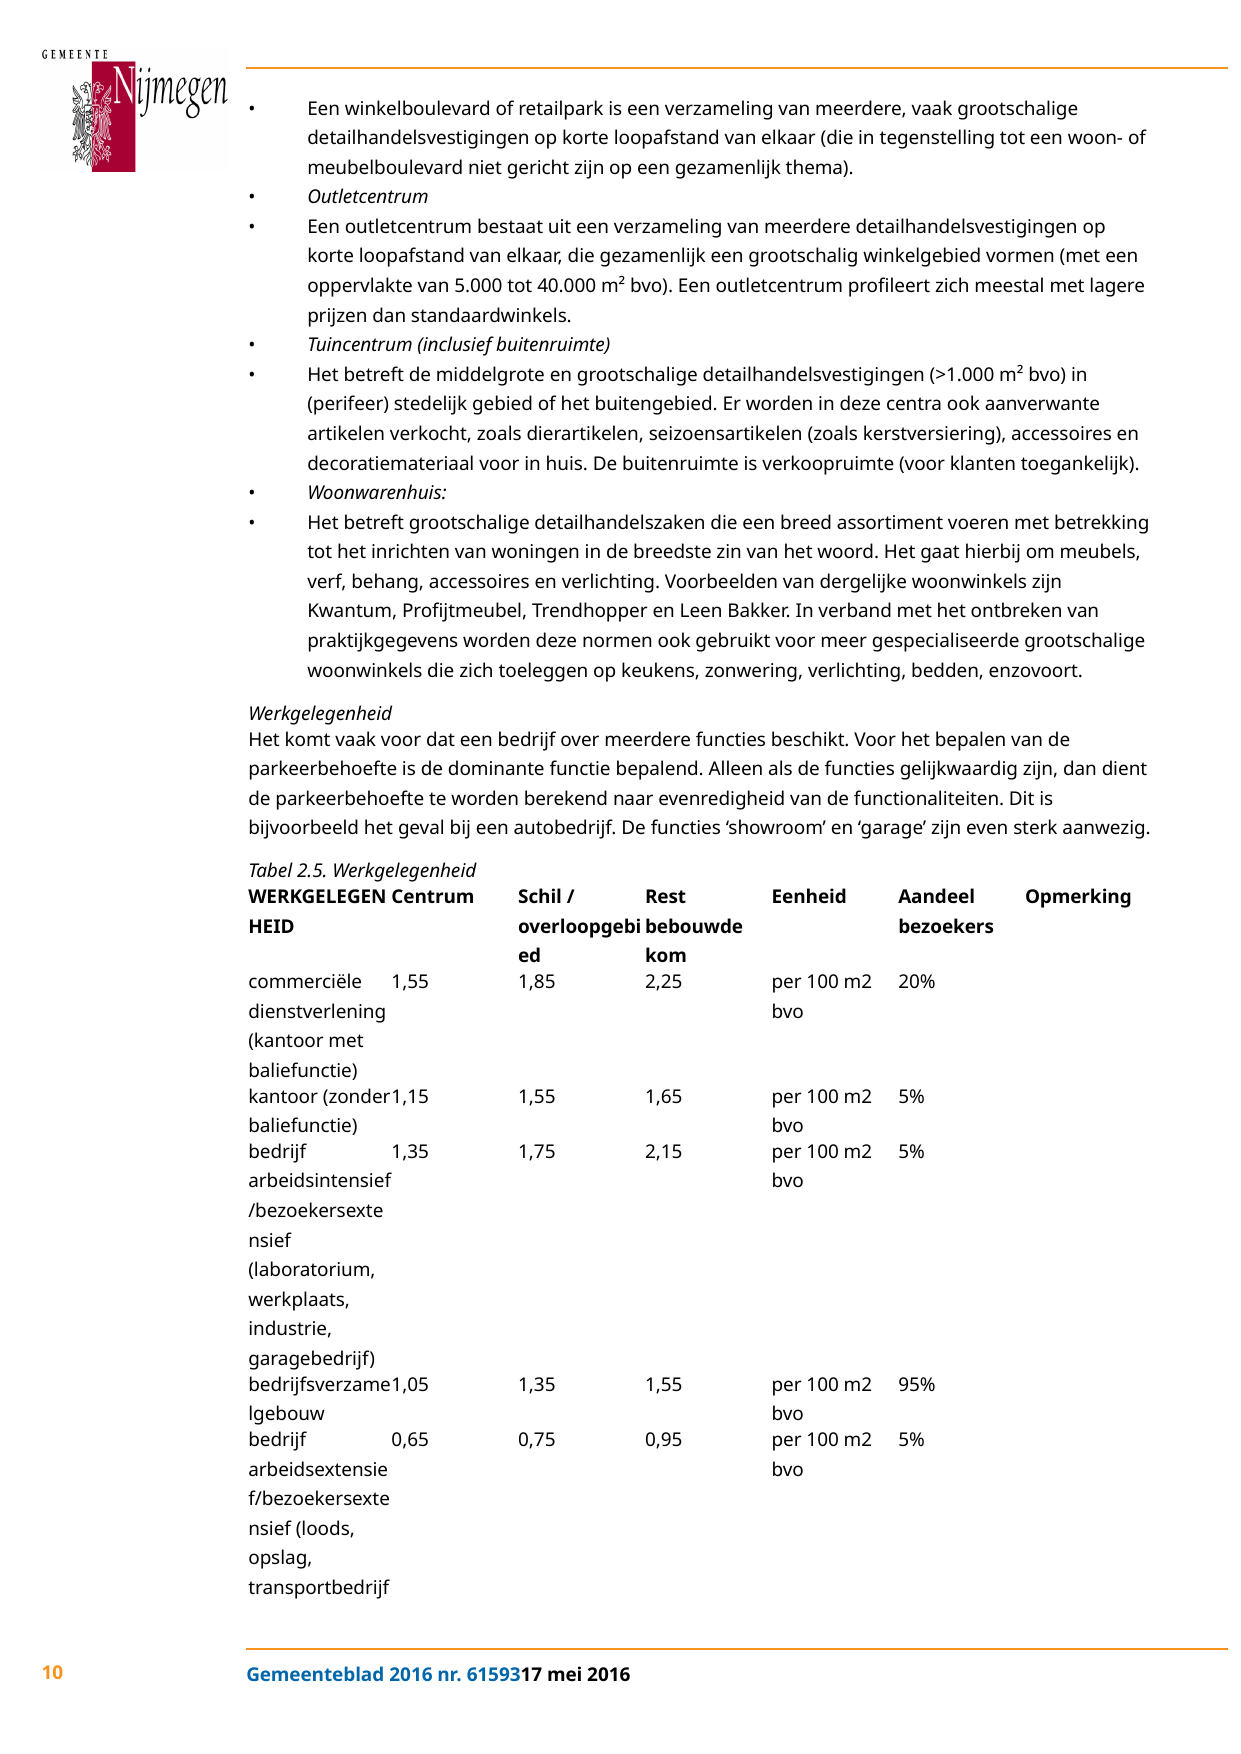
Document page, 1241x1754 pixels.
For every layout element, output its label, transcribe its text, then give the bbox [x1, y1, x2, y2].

table_cell 1,35 [391, 1138, 518, 1371]
table_cell commerciële dienstverlening (kantoor met baliefunctie) [248, 968, 391, 1083]
table_cell [1025, 1371, 1152, 1426]
list Tuincentrum (inclusief buitenruimte) [248, 331, 1152, 357]
table_cell 1,85 [518, 968, 645, 1083]
picture [41, 47, 231, 172]
table_cell 95% [898, 1371, 1025, 1426]
table_cell 20% [898, 968, 1025, 1083]
table_cell 0,75 [518, 1426, 645, 1600]
text Werkgelegenheid [248, 700, 1152, 726]
table_cell 5% [898, 1426, 1025, 1600]
table_cell [1025, 1083, 1152, 1138]
table_header Opmerking [1025, 884, 1152, 968]
table_header Eenheid [771, 884, 898, 968]
table_cell 5% [898, 1138, 1025, 1371]
table_cell bedrijf arbeidsintensief/bezoekersextensief (laboratorium, werkplaats, industrie, garagebedrijf) [248, 1138, 391, 1371]
table_header Centrum [391, 884, 518, 968]
table_cell 1,35 [518, 1371, 645, 1426]
table_cell [1025, 968, 1152, 1083]
table_cell per 100 m2 bvo [771, 1083, 898, 1138]
table_cell bedrijfsverzamelgebouw [248, 1371, 391, 1426]
table_header Rest bebouwde kom [645, 884, 771, 968]
list Het betreft de middelgrote en grootschalige detailhandelsvestigingen (>1.000 m² bvo) in (perifeer) stedelijk gebied of het buitengebied. Er worden in deze centra ook aanverwante artikelen verkocht, zoals dierartikelen, seizoensartikelen (zoals kerstversiering), accessoires en decoratiemateriaal voor in huis. De buitenruimte is verkoopruimte (voor klanten toegankelijk). [248, 361, 1152, 476]
list Outletcentrum [248, 183, 1152, 209]
table_cell 1,15 [391, 1083, 518, 1138]
table_cell 1,55 [391, 968, 518, 1083]
table_cell per 100 m2 bvo [771, 1426, 898, 1600]
list Een outletcentrum bestaat uit een verzameling van meerdere detailhandelsvestigingen op korte loopafstand van elkaar, die gezamenlijk een grootschalig winkelgebied vormen (met een oppervlakte van 5.000 tot 40.000 m² bvo). Een outletcentrum profileert zich meestal met lagere prijzen dan standaardwinkels. [248, 213, 1152, 328]
text Tabel 2.5. Werkgelegenheid [248, 858, 1152, 883]
list Het betreft grootschalige detailhandelszaken die een breed assortiment voeren met betrekking tot het inrichten van woningen in de breedste zin van het woord. Het gaat hierbij om meubels, verf, behang, accessoires en verlichting. Voorbeelden van dergelijke woonwinkels zijn Kwantum, Profijtmeubel, Trendhopper en Leen Bakker. In verband met het ontbreken van praktijkgegevens worden deze normen ook gebruikt voor meer gespecialiseerde grootschalige woonwinkels die zich toeleggen op keukens, zonwering, verlichting, bedden, enzovoort. [248, 509, 1152, 683]
table_header Aandeel bezoekers [898, 884, 1025, 968]
text Het komt vaak voor dat een bedrijf over meerdere functies beschikt. Voor het bepalen van de parkeerbehoefte is de dominante functie bepalend. Alleen als de functies gelijkwaardig zijn, dan dient de parkeerbehoefte te worden berekend naar evenredigheid van de functionaliteiten. Dit is bijvoorbeeld het geval bij een autobedrijf. De functies ‘showroom’ en ‘garage’ zijn even sterk aanwezig. [248, 726, 1152, 840]
list Woonwarenhuis: [248, 479, 1152, 505]
table_cell 2,25 [645, 968, 771, 1083]
table_cell 1,65 [645, 1083, 771, 1138]
table_header WERKGELEGENHEID [248, 884, 391, 968]
table_cell 1,05 [391, 1371, 518, 1426]
table_cell 2,15 [645, 1138, 771, 1371]
table_cell 0,65 [391, 1426, 518, 1600]
table_cell 1,55 [645, 1371, 771, 1426]
table_cell kantoor (zonder baliefunctie) [248, 1083, 391, 1138]
table_cell per 100 m2 bvo [771, 1371, 898, 1426]
table_cell 1,75 [518, 1138, 645, 1371]
table_cell [1025, 1426, 1152, 1600]
table_header Schil / overloopgebied [518, 884, 645, 968]
table_cell 1,55 [518, 1083, 645, 1138]
list Een winkelboulevard of retailpark is een verzameling van meerdere, vaak grootschalige detailhandelsvestigingen op korte loopafstand van elkaar (die in tegenstelling tot een woon- of meubelboulevard niet gericht zijn op een gezamenlijk thema). [248, 95, 1152, 180]
table_cell per 100 m2 bvo [771, 1138, 898, 1371]
table_cell 0,95 [645, 1426, 771, 1600]
table_cell per 100 m2 bvo [771, 968, 898, 1083]
table_cell 5% [898, 1083, 1025, 1138]
table_cell [1025, 1138, 1152, 1371]
table_cell bedrijf arbeidsextensief/bezoekersextensief (loods, opslag, transportbedrijf [248, 1426, 391, 1600]
